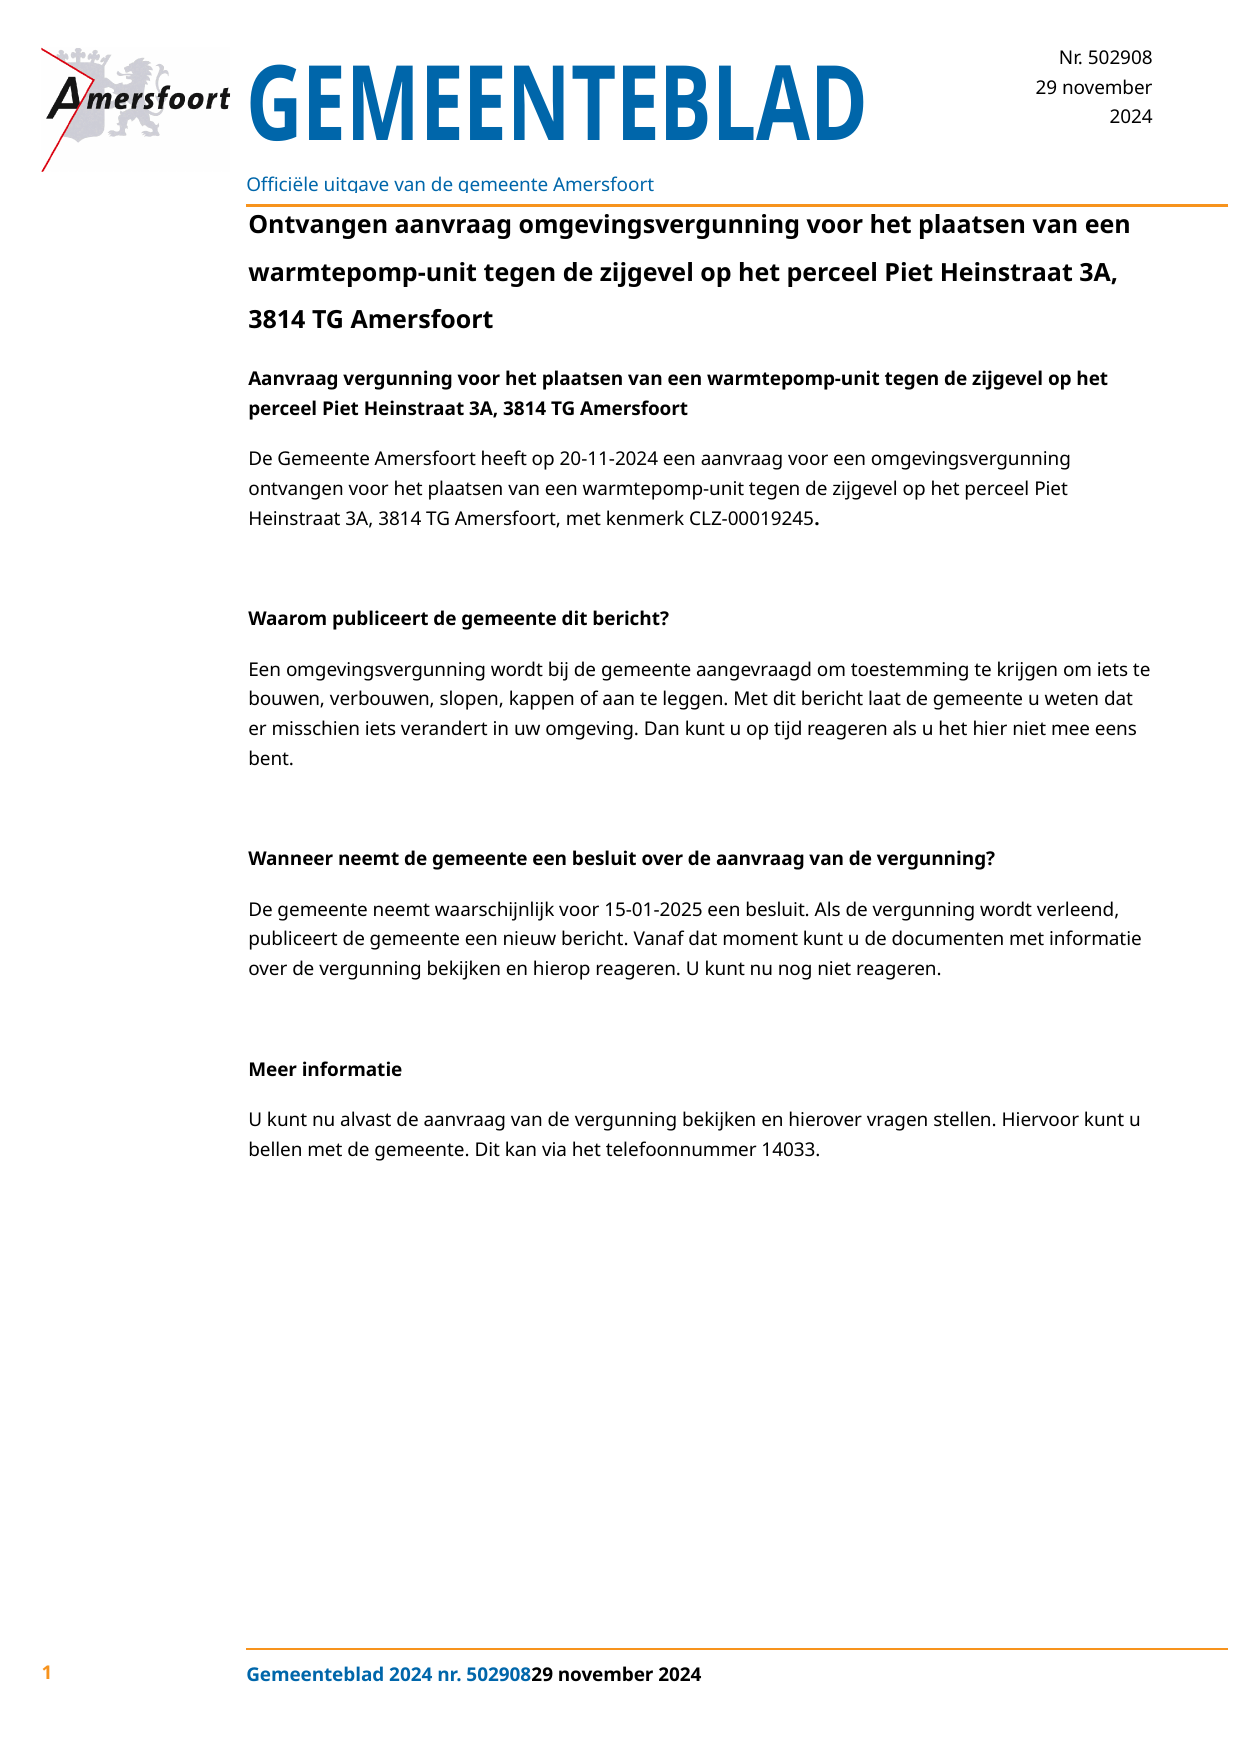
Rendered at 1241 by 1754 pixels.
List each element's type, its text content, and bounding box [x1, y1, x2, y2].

picture [41, 47, 231, 172]
text De Gemeente Amersfoort heeft op 20-11-2024 een aanvraag voor een omgevingsvergunning ontvangen voor het plaatsen van een warmtepomp-unit tegen de zijgevel op het perceel Piet Heinstraat 3A, 3814 TG Amersfoort, met kenmerk CLZ-00019245. [248, 446, 1152, 530]
text U kunt nu alvast de aanvraag van de vergunning bekijken en hierover vragen stellen. Hiervoor kunt u bellen met de gemeente. Dit kan via het telefoonnummer 14033. [248, 1106, 1152, 1162]
text Ontvangen aanvraag omgevingsvergunning voor het plaatsen van een warmtepomp-unit tegen de zijgevel op het perceel Piet Heinstraat 3A, 3814 TG Amersfoort [248, 207, 1152, 336]
text De gemeente neemt waarschijnlijk voor 15-01-2025 een besluit. Als de vergunning wordt verleend, publiceert de gemeente een nieuw bericht. Vanaf dat moment kunt u de documenten met informatie over de vergunning bekijken en hierop reageren. U kunt nu nog niet reageren. [248, 896, 1152, 981]
text Meer informatie [248, 1056, 1152, 1082]
text Aanvraag vergunning voor het plaatsen van een warmtepomp-unit tegen de zijgevel op het perceel Piet Heinstraat 3A, 3814 TG Amersfoort [248, 366, 1152, 421]
text Wanneer neemt de gemeente een besluit over de aanvraag van de vergunning? [248, 846, 1152, 871]
text Waarom publiceert de gemeente dit bericht? [248, 606, 1152, 631]
text Een omgevingsvergunning wordt bij de gemeente aangevraagd om toestemming te krijgen om iets te bouwen, verbouwen, slopen, kappen of aan te leggen. Met dit bericht laat de gemeente u weten dat er misschien iets verandert in uw omgeving. Dan kunt u op tijd reageren als u het hier niet mee eens bent. [248, 656, 1152, 770]
